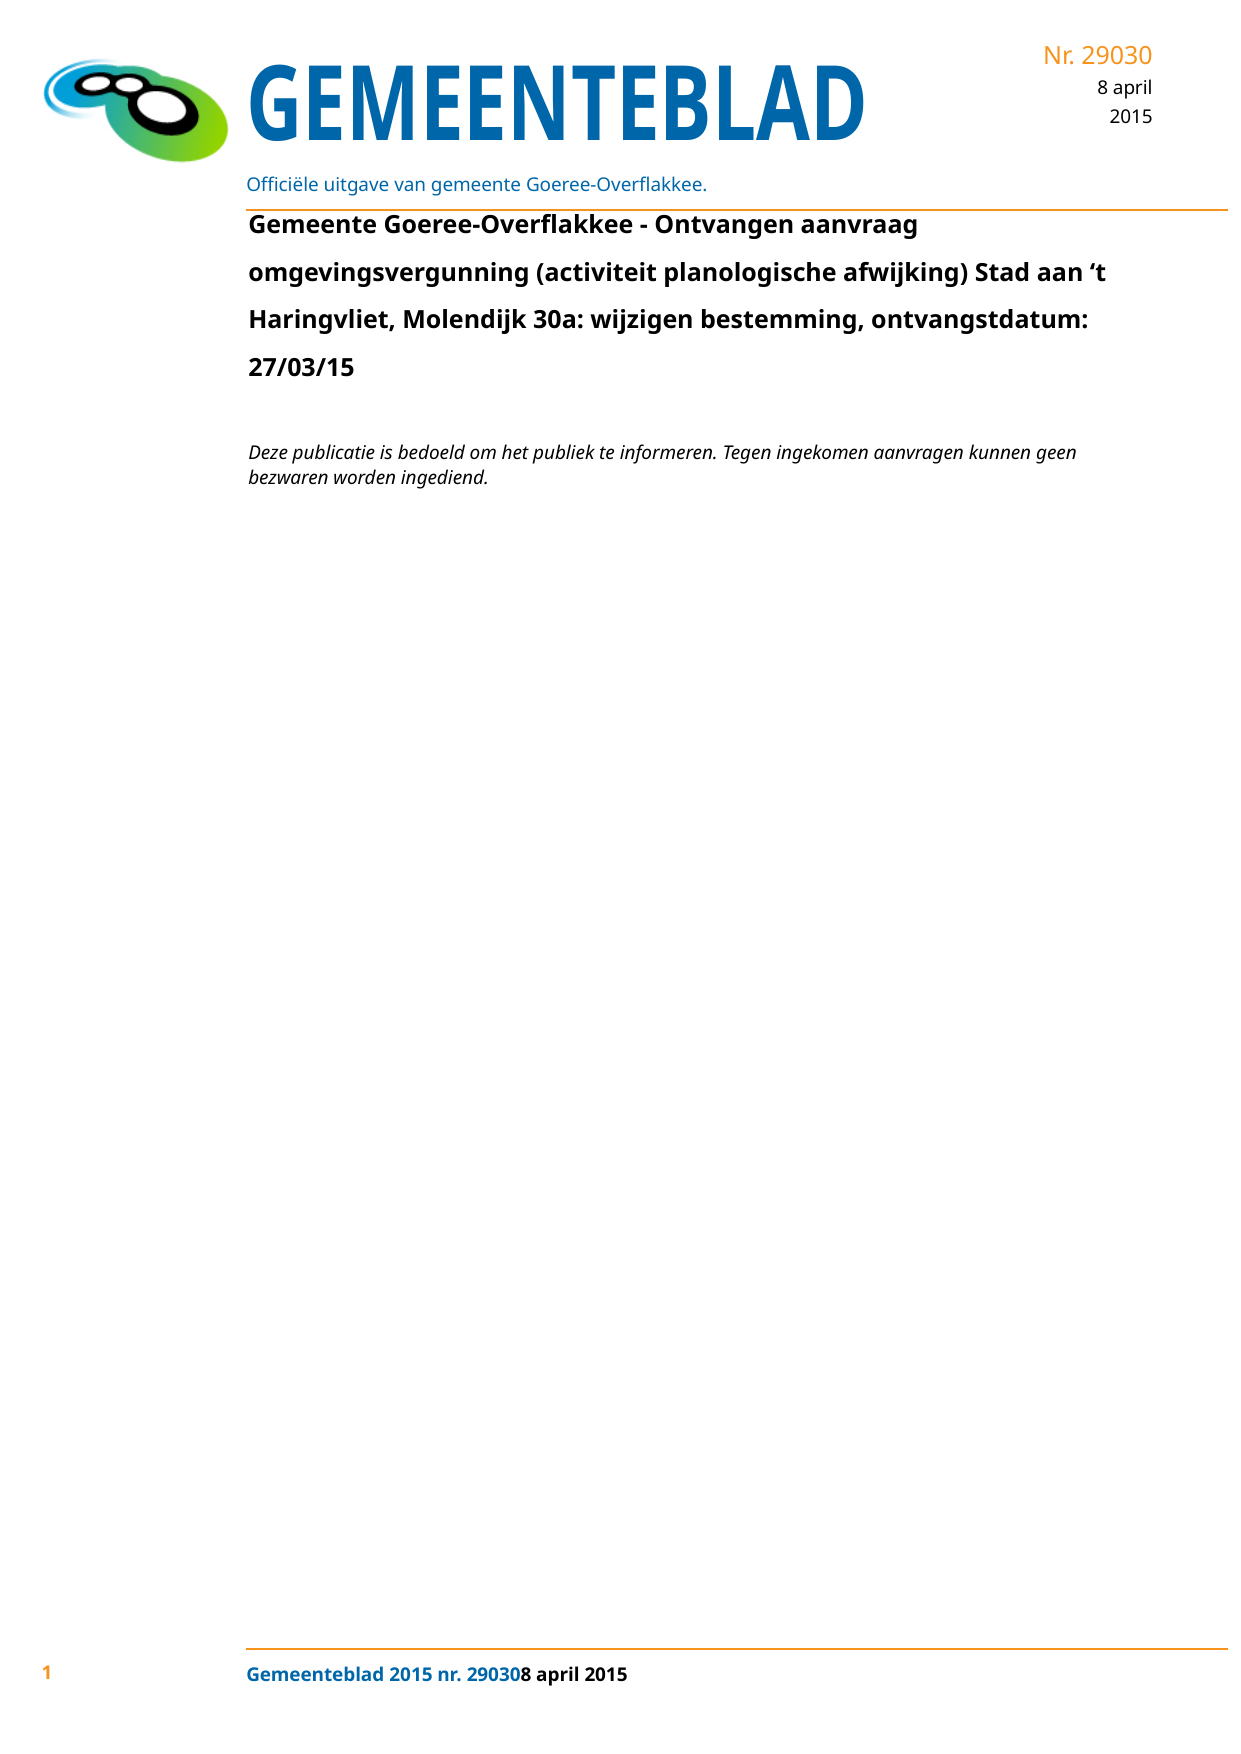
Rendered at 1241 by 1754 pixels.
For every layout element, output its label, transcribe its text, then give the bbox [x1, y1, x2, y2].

picture [41, 47, 231, 172]
text Deze publicatie is bedoeld om het publiek te informeren. Tegen ingekomen aanvragen kunnen geen bezwaren worden ingediend. [248, 439, 1152, 490]
text Gemeente Goeree-Overflakkee - Ontvangen aanvraag omgevingsvergunning (activiteit planologische afwijking) Stad aan ‘t Haringvliet, Molendijk 30a: wijzigen bestemming, ontvangstdatum: 27/03/15 [248, 211, 1152, 384]
